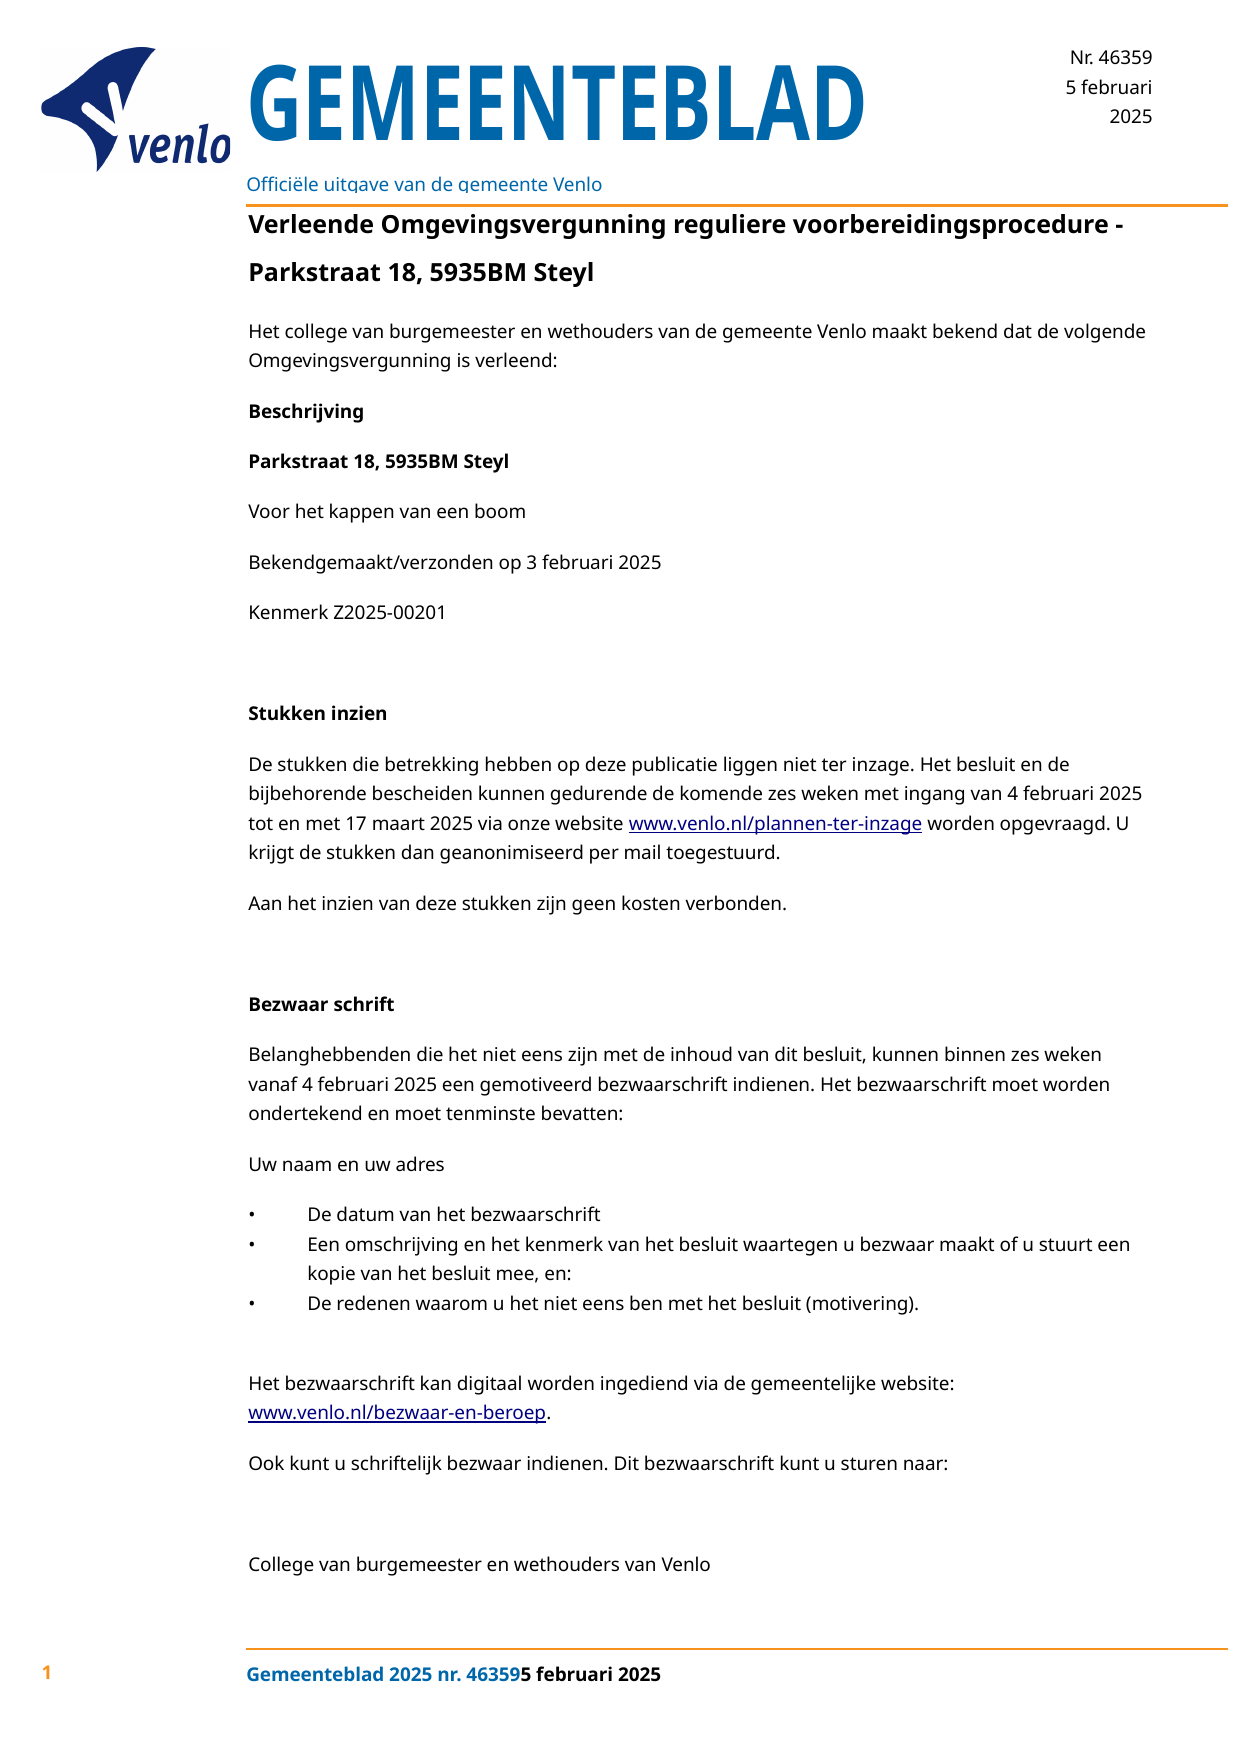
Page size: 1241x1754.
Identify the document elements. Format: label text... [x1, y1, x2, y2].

text Ook kunt u schriftelijk bezwaar indienen. Dit bezwaarschrift kunt u sturen naar: [248, 1450, 1152, 1476]
text Verleende Omgevingsvergunning reguliere voorbereidingsprocedure - Parkstraat 18, 5935BM Steyl [248, 207, 1152, 288]
text Het college van burgemeester en wethouders van de gemeente Venlo maakt bekend dat de volgende Omgevingsvergunning is verleend: [248, 318, 1152, 373]
text Bekendgemaakt/verzonden op 3 februari 2025 [248, 549, 1152, 575]
text Kenmerk Z2025-00201 [248, 599, 1152, 625]
list De datum van het bezwaarschrift [248, 1201, 1152, 1227]
text Aan het inzien van deze stukken zijn geen kosten verbonden. [248, 890, 1152, 916]
text Het bezwaarschrift kan digitaal worden ingediend via de gemeentelijke website: www.venlo.nl/bezwaar-en-beroep. [248, 1370, 1152, 1425]
text Uw naam en uw adres [248, 1151, 1152, 1177]
text Voor het kappen van een boom [248, 499, 1152, 524]
list Een omschrijving en het kenmerk van het besluit waartegen u bezwaar maakt of u stuurt een kopie van het besluit mee, en: [248, 1231, 1152, 1286]
text Parkstraat 18, 5935BM Steyl [248, 448, 1152, 474]
text Stukken inzien [248, 700, 1152, 726]
picture [41, 47, 231, 172]
text Beschrijving [248, 398, 1152, 424]
text College van burgemeester en wethouders van Venlo [248, 1551, 1152, 1577]
text De stukken die betrekking hebben op deze publicatie liggen niet ter inzage. Het besluit en de bijbehorende bescheiden kunnen gedurende de komende zes weken met ingang van 4 februari 2025 tot en met 17 maart 2025 via onze website www.venlo.nl/plannen-ter-inzage worden opgevraagd. U krijgt de stukken dan geanonimiseerd per mail toegestuurd. [248, 751, 1152, 865]
list De redenen waarom u het niet eens ben met het besluit (motivering). [248, 1290, 1152, 1316]
text Belanghebbenden die het niet eens zijn met de inhoud van dit besluit, kunnen binnen zes weken vanaf 4 februari 2025 een gemotiveerd bezwaarschrift indienen. Het bezwaarschrift moet worden ondertekend en moet tenminste bevatten: [248, 1041, 1152, 1126]
text Bezwaar schrift [248, 991, 1152, 1017]
